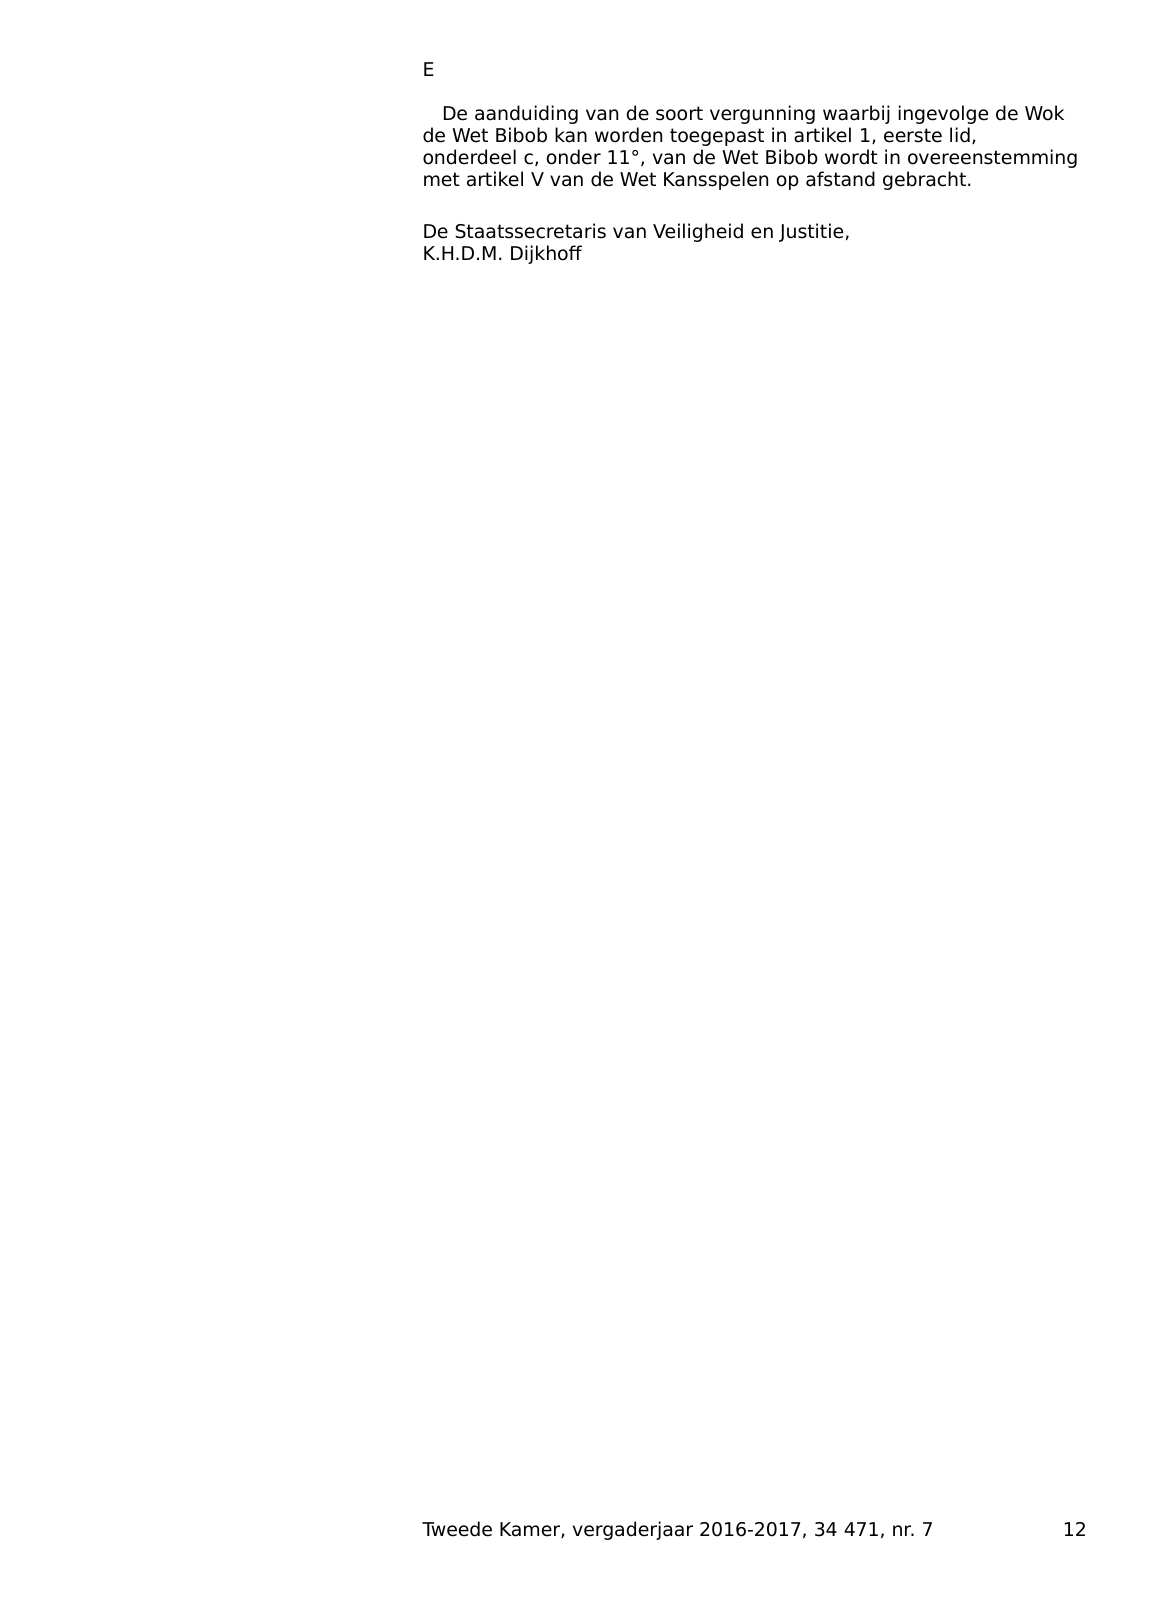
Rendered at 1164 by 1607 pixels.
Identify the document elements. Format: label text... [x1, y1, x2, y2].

subtitle E [422, 59, 1087, 81]
text De aanduiding van de soort vergunning waarbij ingevolge de Wok de Wet Bibob kan worden toegepast in artikel 1, eerste lid, onderdeel c, onder 11°, van de Wet Bibob wordt in overeenstemming met artikel V van de Wet Kansspelen op afstand gebracht. [422, 103, 1087, 191]
text De Staatssecretaris van Veiligheid en Justitie, K.H.D.M. Dijkhoff [422, 221, 1087, 265]
